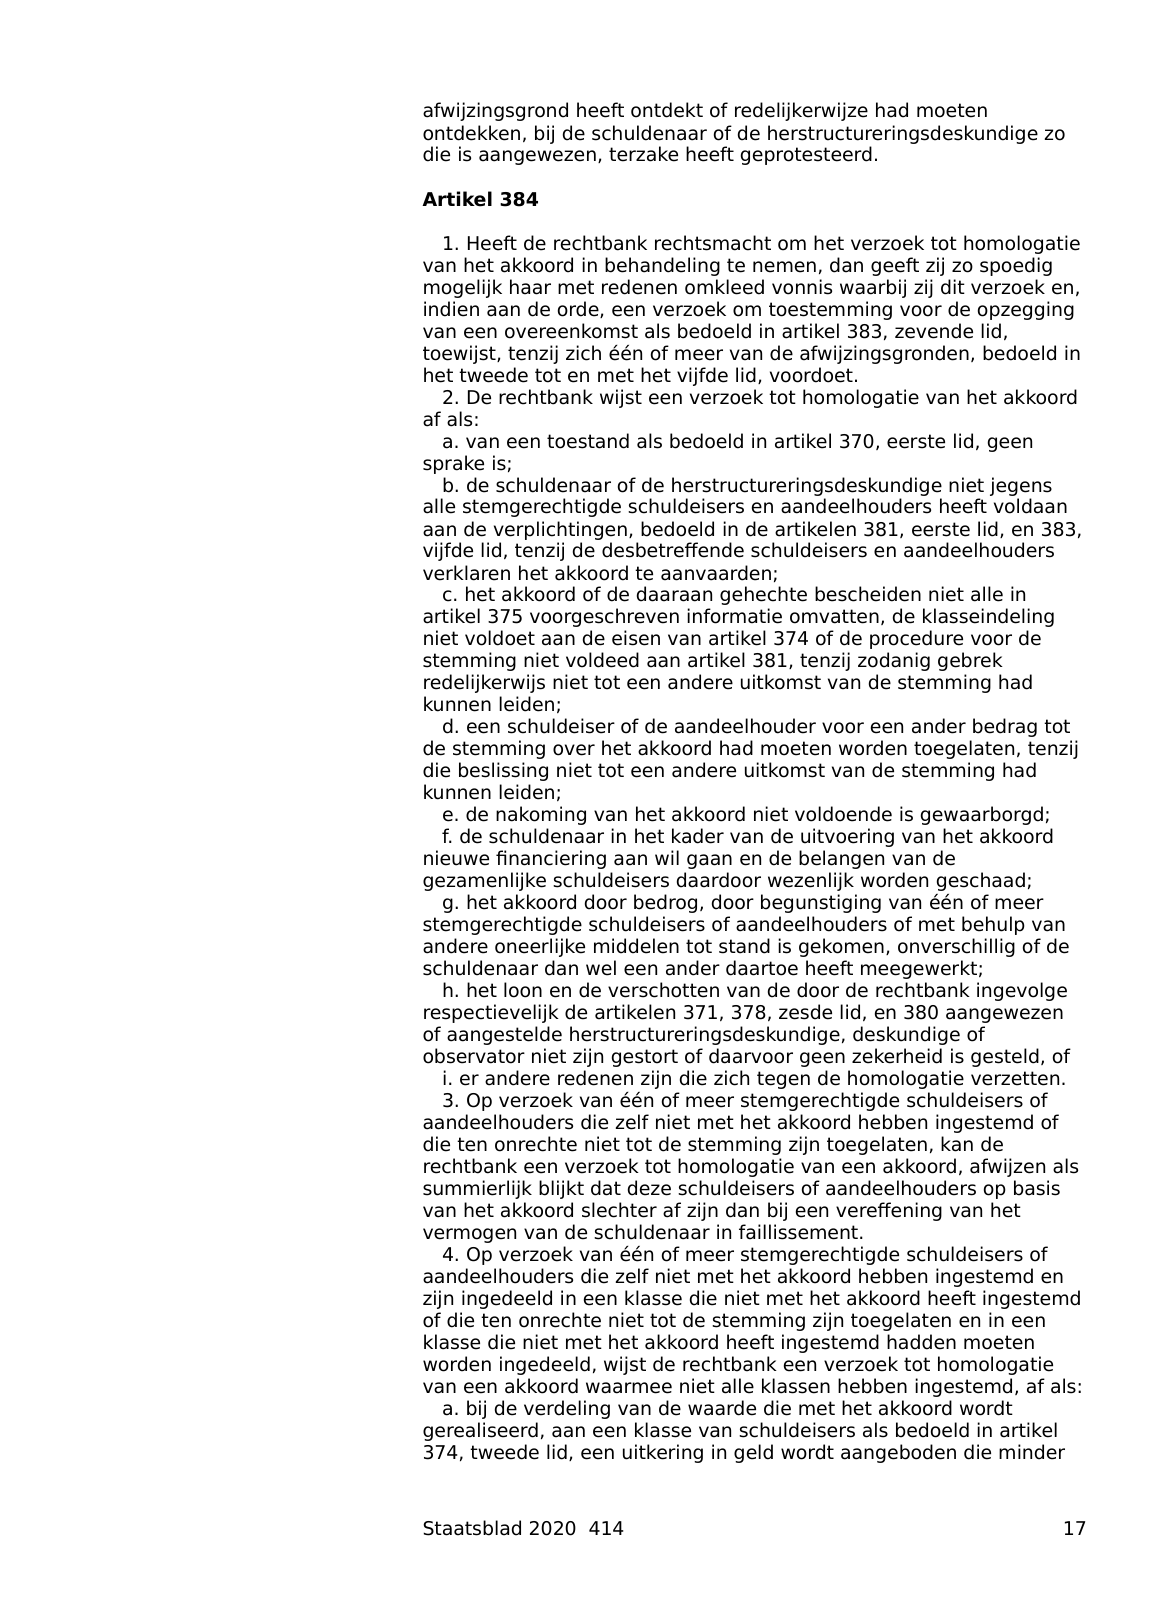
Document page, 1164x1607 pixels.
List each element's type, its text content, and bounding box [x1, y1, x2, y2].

text f. de schuldenaar in het kader van de uitvoering van het akkoord nieuwe financiering aan wil gaan en de belangen van de gezamenlijke schuldeisers daardoor wezenlijk worden geschaad; [422, 826, 1087, 892]
text 1. Heeft de rechtbank rechtsmacht om het verzoek tot homologatie van het akkoord in behandeling te nemen, dan geeft zij zo spoedig mogelijk haar met redenen omkleed vonnis waarbij zij dit verzoek en, indien aan de orde, een verzoek om toestemming voor de opzegging van een overeenkomst als bedoeld in artikel 383, zevende lid, toewijst, tenzij zich één of meer van de afwijzingsgronden, bedoeld in het tweede tot en met het vijfde lid, voordoet. [422, 233, 1087, 387]
text h. het loon en de verschotten van de door de rechtbank ingevolge respectievelijk de artikelen 371, 378, zesde lid, en 380 aangewezen of aangestelde herstructureringsdeskundige, deskundige of observator niet zijn gestort of daarvoor geen zekerheid is gesteld, of [422, 980, 1087, 1068]
text g. het akkoord door bedrog, door begunstiging van één of meer stemgerechtigde schuldeisers of aandeelhouders of met behulp van andere oneerlijke middelen tot stand is gekomen, onverschillig of de schuldenaar dan wel een ander daartoe heeft meegewerkt; [422, 892, 1087, 980]
text e. de nakoming van het akkoord niet voldoende is gewaarborgd; [422, 804, 1087, 826]
text c. het akkoord of de daaraan gehechte bescheiden niet alle in artikel 375 voorgeschreven informatie omvatten, de klasseindeling niet voldoet aan de eisen van artikel 374 of de procedure voor de stemming niet voldeed aan artikel 381, tenzij zodanig gebrek redelijkerwijs niet tot een andere uitkomst van de stemming had kunnen leiden; [422, 584, 1087, 716]
text 2. De rechtbank wijst een verzoek tot homologatie van het akkoord af als: [422, 387, 1087, 431]
text b. de schuldenaar of de herstructureringsdeskundige niet jegens alle stemgerechtigde schuldeisers en aandeelhouders heeft voldaan aan de verplichtingen, bedoeld in de artikelen 381, eerste lid, en 383, vijfde lid, tenzij de desbetreffende schuldeisers en aandeelhouders verklaren het akkoord te aanvaarden; [422, 474, 1087, 584]
text a. bij de verdeling van de waarde die met het akkoord wordt gerealiseerd, aan een klasse van schuldeisers als bedoeld in artikel 374, tweede lid, een uitkering in geld wordt aangeboden die minder [422, 1398, 1087, 1463]
text 3. Op verzoek van één of meer stemgerechtigde schuldeisers of aandeelhouders die zelf niet met het akkoord hebben ingestemd of die ten onrechte niet tot de stemming zijn toegelaten, kan de rechtbank een verzoek tot homologatie van een akkoord, afwijzen als summierlijk blijkt dat deze schuldeisers of aandeelhouders op basis van het akkoord slechter af zijn dan bij een vereffening van het vermogen van de schuldenaar in faillissement. [422, 1090, 1087, 1244]
text 4. Op verzoek van één of meer stemgerechtigde schuldeisers of aandeelhouders die zelf niet met het akkoord hebben ingestemd en zijn ingedeeld in een klasse die niet met het akkoord heeft ingestemd of die ten onrechte niet tot de stemming zijn toegelaten en in een klasse die niet met het akkoord heeft ingestemd hadden moeten worden ingedeeld, wijst de rechtbank een verzoek tot homologatie van een akkoord waarmee niet alle klassen hebben ingestemd, af als: [422, 1244, 1087, 1398]
text a. van een toestand als bedoeld in artikel 370, eerste lid, geen sprake is; [422, 431, 1087, 474]
text afwijzingsgrond heeft ontdekt of redelijkerwijze had moeten ontdekken, bij de schuldenaar of de herstructureringsdeskundige zo die is aangewezen, terzake heeft geprotesteerd. [422, 100, 1087, 166]
text d. een schuldeiser of de aandeelhouder voor een ander bedrag tot de stemming over het akkoord had moeten worden toegelaten, tenzij die beslissing niet tot een andere uitkomst van de stemming had kunnen leiden; [422, 716, 1087, 804]
subtitle Artikel 384 [422, 188, 1087, 211]
text i. er andere redenen zijn die zich tegen de homologatie verzetten. [422, 1068, 1087, 1090]
